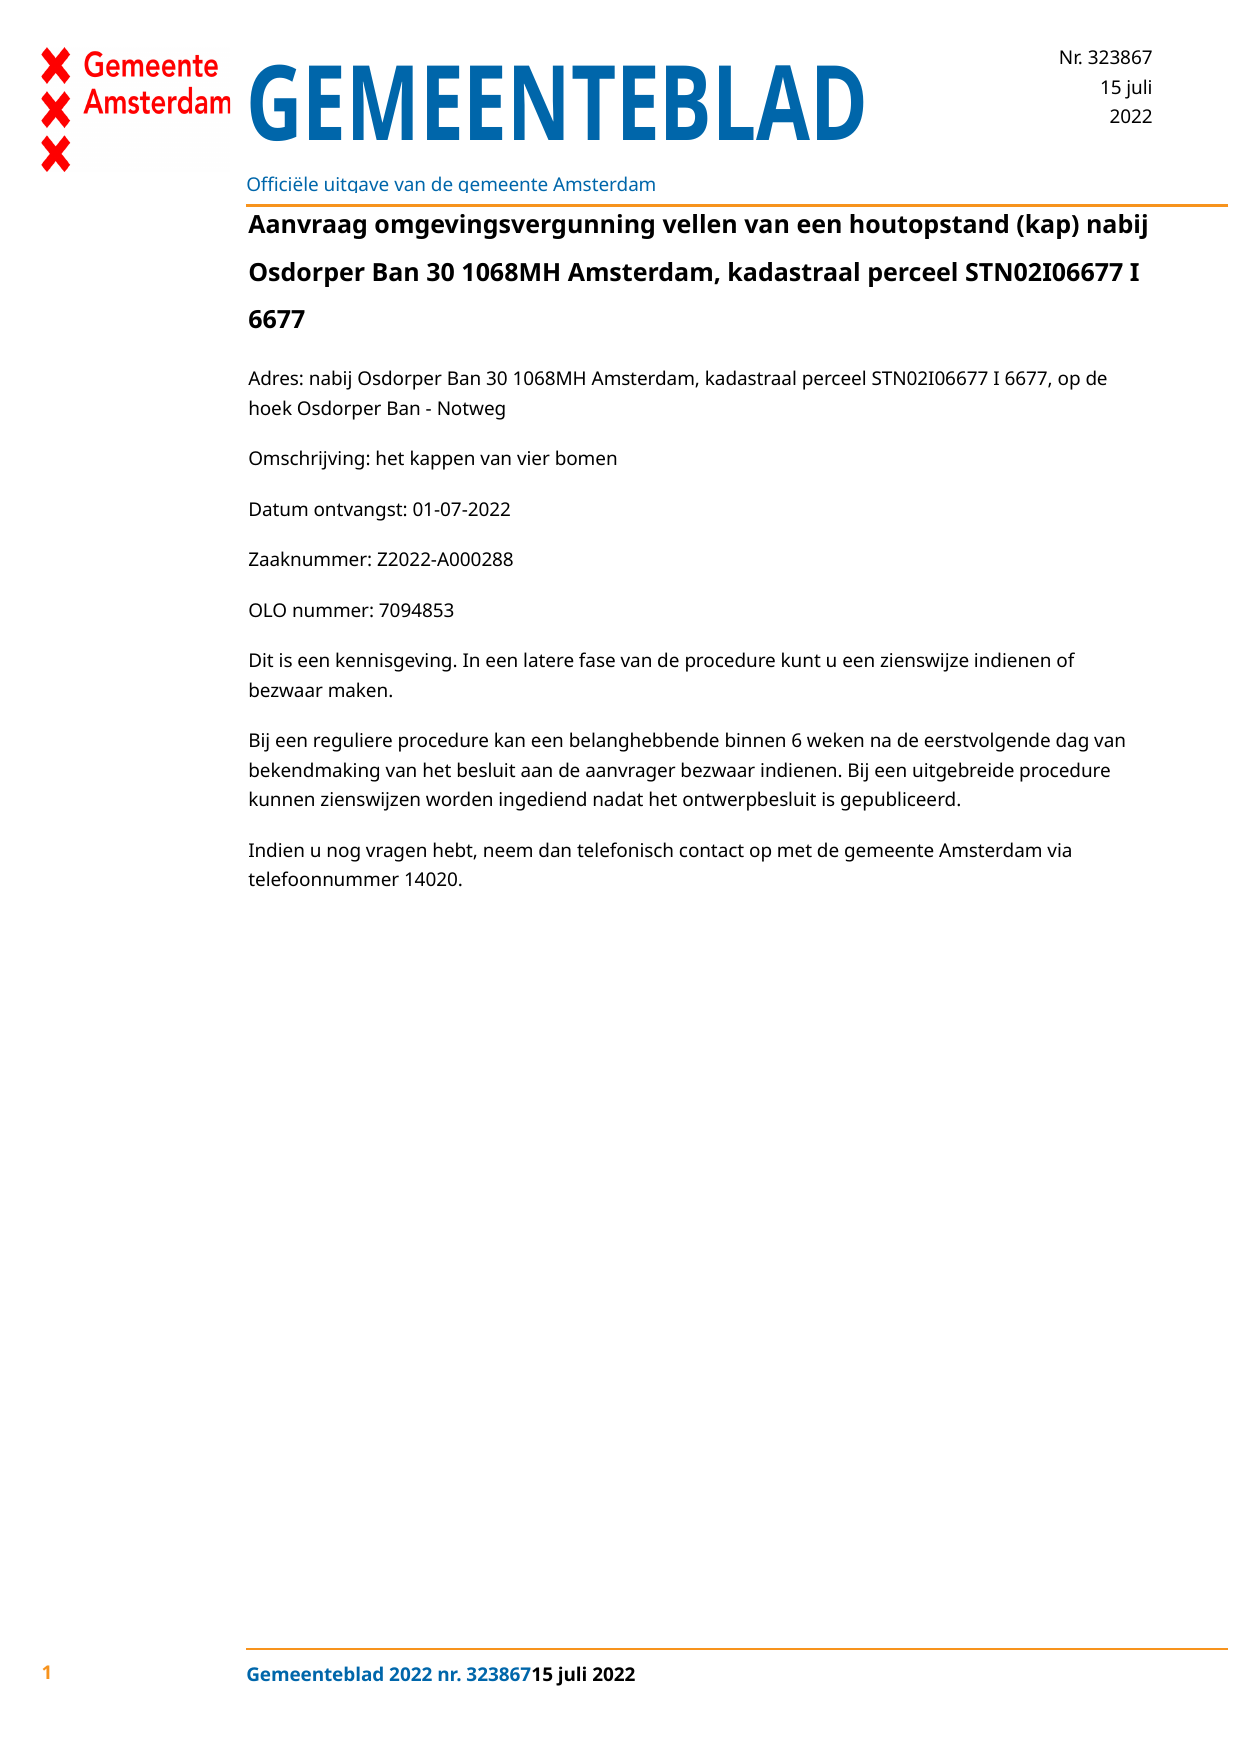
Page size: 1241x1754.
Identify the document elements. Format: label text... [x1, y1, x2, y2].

text Bij een reguliere procedure kan een belanghebbende binnen 6 weken na de eerstvolgende dag van bekendmaking van het besluit aan de aanvrager bezwaar indienen. Bij een uitgebreide procedure kunnen zienswijzen worden ingediend nadat het ontwerpbesluit is gepubliceerd. [248, 727, 1152, 812]
text Aanvraag omgevingsvergunning vellen van een houtopstand (kap) nabij Osdorper Ban 30 1068MH Amsterdam, kadastraal perceel STN02I06677 I 6677 [248, 207, 1152, 336]
picture [41, 47, 231, 172]
text Datum ontvangst: 01-07-2022 [248, 496, 1152, 522]
text OLO nummer: 7094853 [248, 597, 1152, 622]
text Indien u nog vragen hebt, neem dan telefonisch contact op met de gemeente Amsterdam via telefoonnummer 14020. [248, 837, 1152, 892]
text Omschrijving: het kappen van vier bomen [248, 446, 1152, 471]
text Adres: nabij Osdorper Ban 30 1068MH Amsterdam, kadastraal perceel STN02I06677 I 6677, op de hoek Osdorper Ban - Notweg [248, 366, 1152, 421]
text Dit is een kennisgeving. In een latere fase van de procedure kunt u een zienswijze indienen of bezwaar maken. [248, 647, 1152, 702]
text Zaaknummer: Z2022-A000288 [248, 546, 1152, 572]
